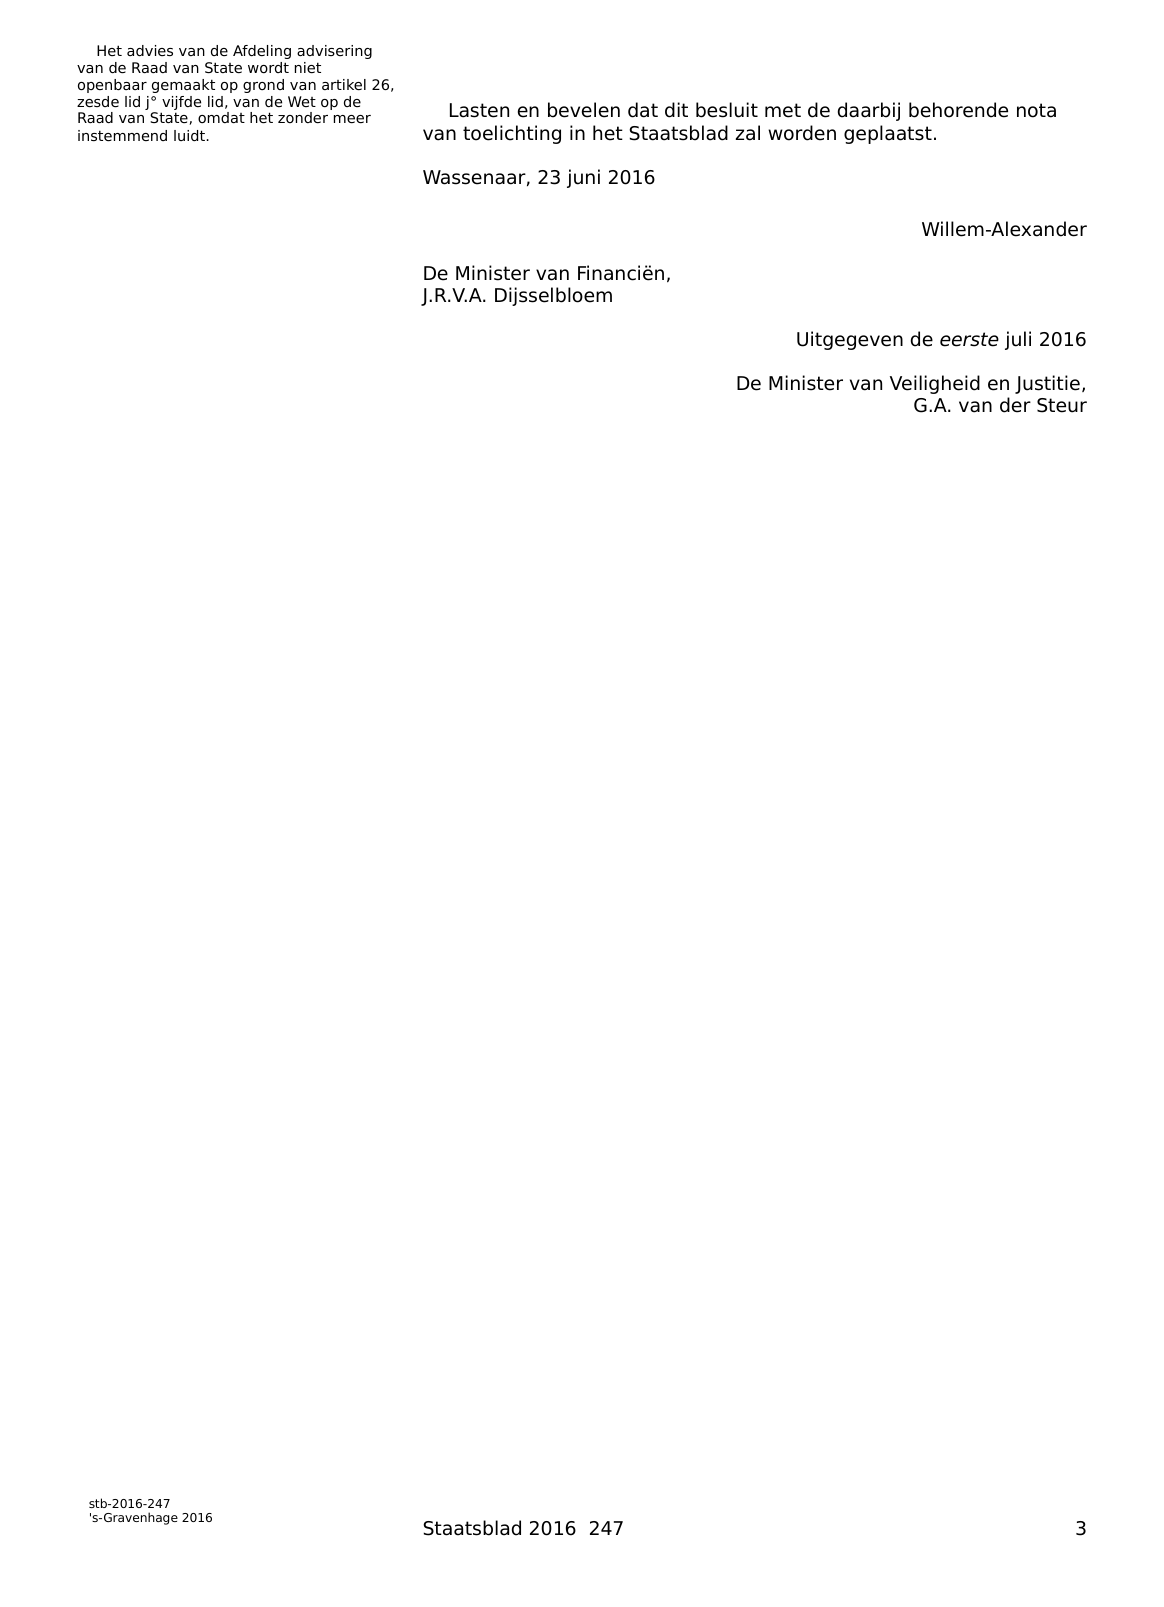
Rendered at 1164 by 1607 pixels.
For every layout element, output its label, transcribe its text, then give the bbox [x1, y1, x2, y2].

text 's-Gravenhage 2016 [88, 1511, 323, 1525]
text stb-2016-247 [88, 1497, 323, 1511]
text Het advies van de Afdeling advisering van de Raad van State wordt niet openbaar gemaakt op grond van artikel 26, zesde lid j° vijfde lid, van de Wet op de Raad van State, omdat het zonder meer instemmend luidt. [77, 42, 396, 144]
text De Minister van Financiën, J.R.V.A. Dijsselbloem [422, 263, 1087, 307]
text Uitgegeven de eerste juli 2016 [422, 329, 1087, 351]
text De Minister van Veiligheid en Justitie, G.A. van der Steur [422, 373, 1087, 417]
text Wassenaar, 23 juni 2016 [422, 167, 1087, 188]
text Lasten en bevelen dat dit besluit met de daarbij behorende nota van toelichting in het Staatsblad zal worden geplaatst. [422, 100, 1087, 144]
text Willem-Alexander [422, 218, 1087, 241]
